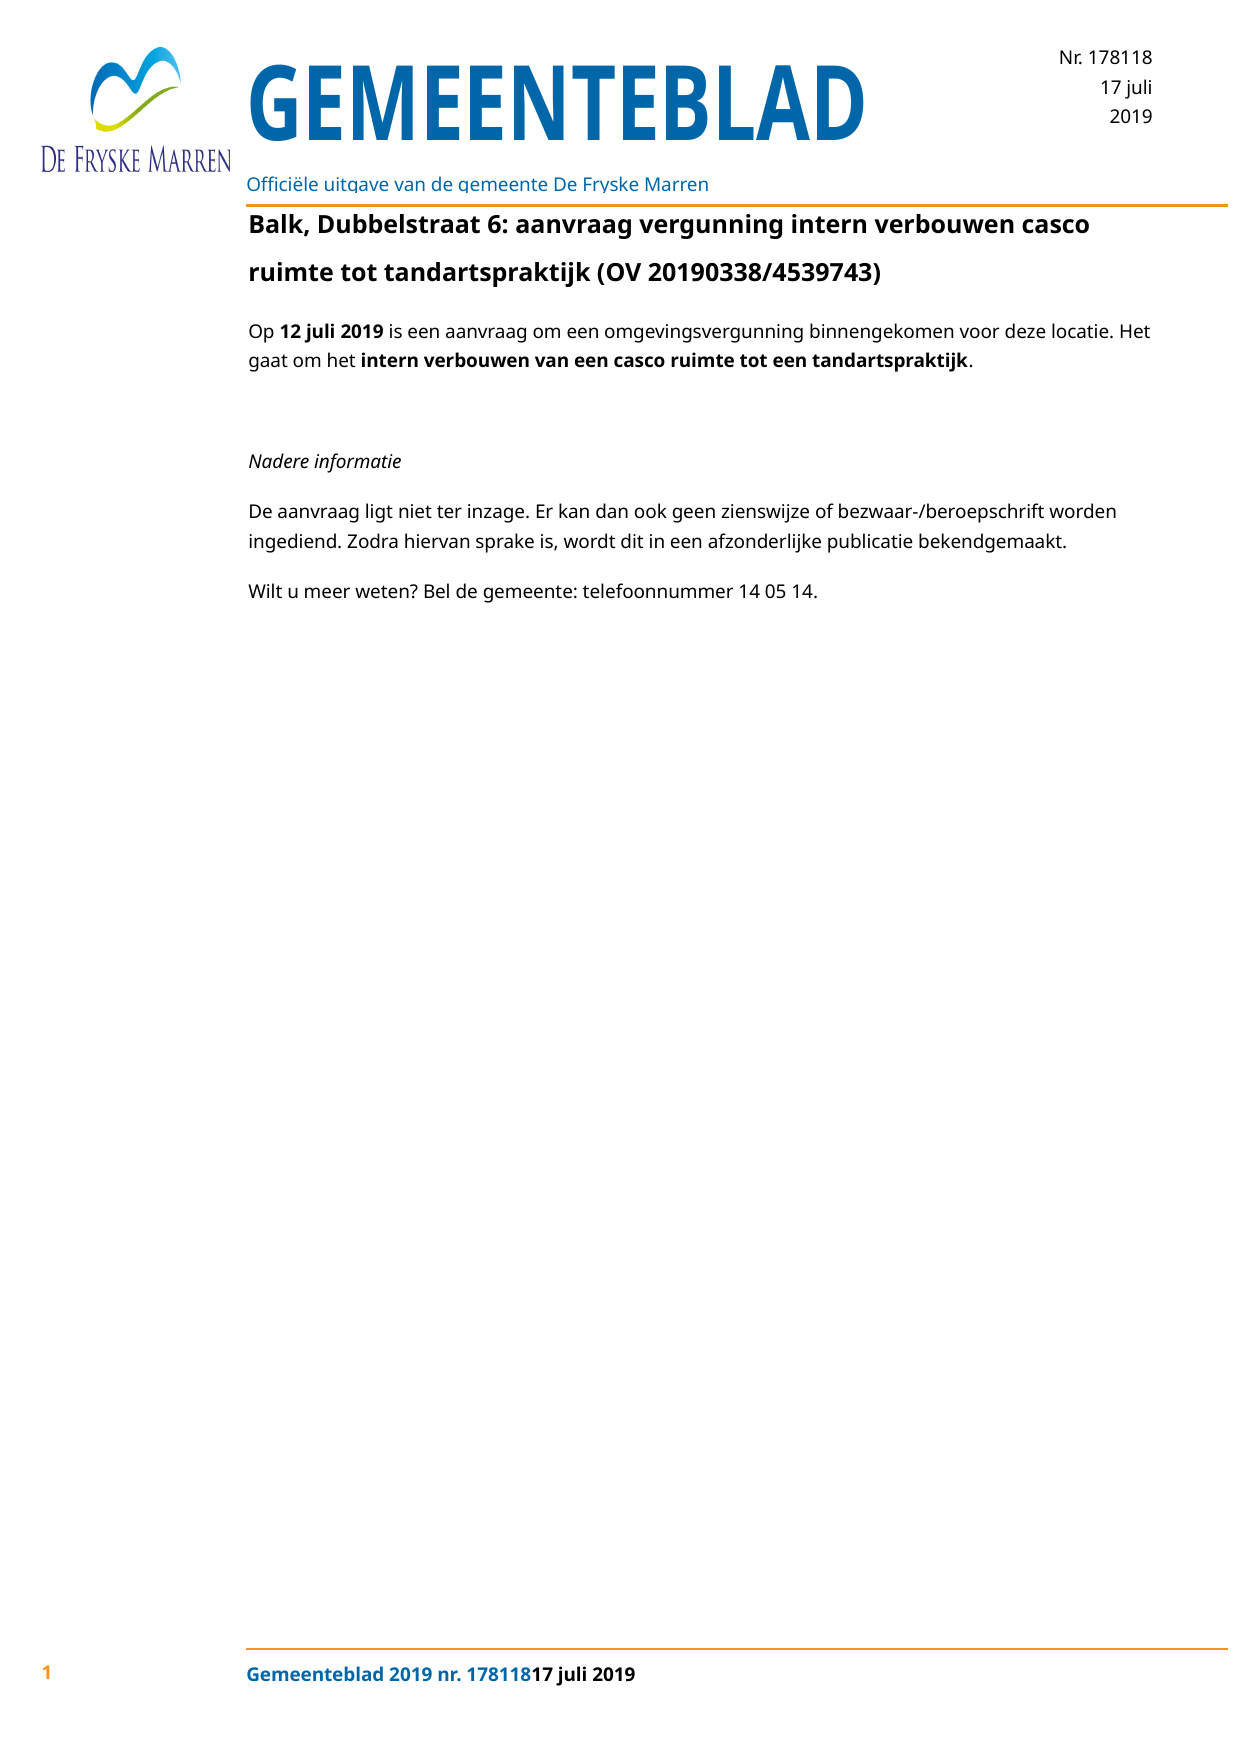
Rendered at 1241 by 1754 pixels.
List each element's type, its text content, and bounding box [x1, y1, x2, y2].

text Balk, Dubbelstraat 6: aanvraag vergunning intern verbouwen casco ruimte tot tandartspraktijk (OV 20190338/4539743) [248, 207, 1152, 288]
text Nadere informatie [248, 448, 1152, 474]
text Op 12 juli 2019 is een aanvraag om een omgevingsvergunning binnengekomen voor deze locatie. Het gaat om het intern verbouwen van een casco ruimte tot een tandartspraktijk. [248, 318, 1152, 373]
text Wilt u meer weten? Bel de gemeente: telefoonnummer 14 05 14. [248, 579, 1152, 604]
picture [41, 47, 231, 172]
text De aanvraag ligt niet ter inzage. Er kan dan ook geen zienswijze of bezwaar-/beroepschrift worden ingediend. Zodra hiervan sprake is, wordt dit in een afzonderlijke publicatie bekendgemaakt. [248, 499, 1152, 554]
